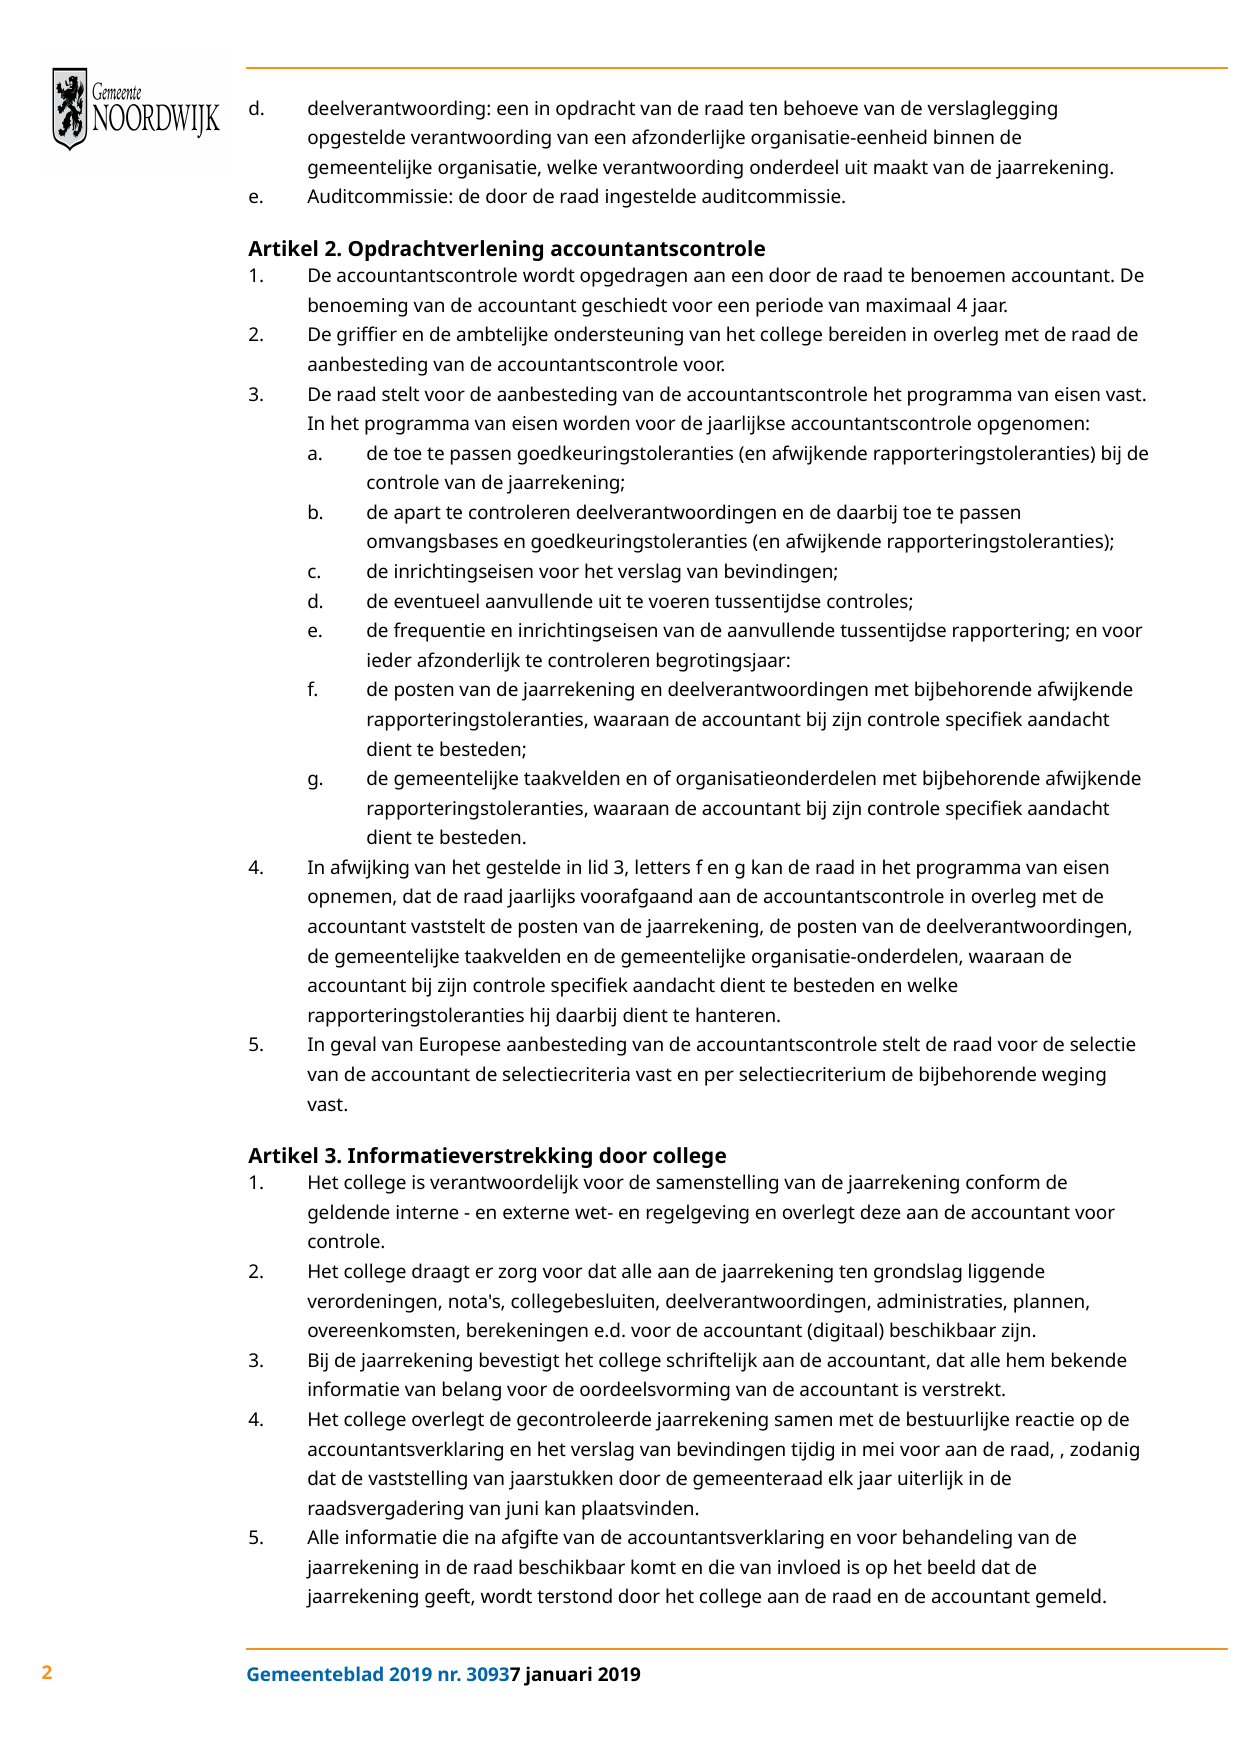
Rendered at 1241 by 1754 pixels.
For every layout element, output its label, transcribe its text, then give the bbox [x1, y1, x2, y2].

list Bij de jaarrekening bevestigt het college schriftelijk aan de accountant, dat alle hem bekende informatie van belang voor de oordeelsvorming van de accountant is verstrekt. [248, 1347, 1152, 1402]
list Het college overlegt de gecontroleerde jaarrekening samen met de bestuurlijke reactie op de accountantsverklaring en het verslag van bevindingen tijdig in mei voor aan de raad, , zodanig dat de vaststelling van jaarstukken door de gemeenteraad elk jaar uiterlijk in de raadsvergadering van juni kan plaatsvinden. [248, 1406, 1152, 1521]
list de frequentie en inrichtingseisen van de aanvullende tussentijdse rapportering; en voor ieder afzonderlijk te controleren begrotingsjaar: [307, 617, 1152, 673]
list de posten van de jaarrekening en deelverantwoordingen met bijbehorende afwijkende rapporteringstoleranties, waaraan de accountant bij zijn controle specifiek aandacht dient te besteden; [307, 677, 1152, 761]
list In afwijking van het gestelde in lid 3, letters f en g kan de raad in het programma van eisen opnemen, dat de raad jaarlijks voorafgaand aan de accountantscontrole in overleg met de accountant vaststelt de posten van de jaarrekening, de posten van de deelverantwoordingen, de gemeentelijke taakvelden en de gemeentelijke organisatie-onderdelen, waaraan de accountant bij zijn controle specifiek aandacht dient te besteden en welke rapporteringstoleranties hij daarbij dient te hanteren. [248, 854, 1152, 1028]
list de gemeentelijke taakvelden en of organisatieonderdelen met bijbehorende afwijkende rapporteringstoleranties, waaraan de accountant bij zijn controle specifiek aandacht dient te besteden. [307, 765, 1152, 850]
list de toe te passen goedkeuringstoleranties (en afwijkende rapporteringstoleranties) bij de controle van de jaarrekening; [307, 440, 1152, 495]
list de inrichtingseisen voor het verslag van bevindingen; [307, 558, 1152, 584]
list Het college draagt er zorg voor dat alle aan de jaarrekening ten grondslag liggende verordeningen, nota's, collegebesluiten, deelverantwoordingen, administraties, plannen, overeenkomsten, berekeningen e.d. voor de accountant (digitaal) beschikbaar zijn. [248, 1258, 1152, 1343]
list deelverantwoording: een in opdracht van de raad ten behoeve van de verslaglegging opgestelde verantwoording van een afzonderlijke organisatie-eenheid binnen de gemeentelijke organisatie, welke verantwoording onderdeel uit maakt van de jaarrekening. [248, 95, 1152, 180]
list De griffier en de ambtelijke ondersteuning van het college bereiden in overleg met de raad de aanbesteding van de accountantscontrole voor. [248, 322, 1152, 377]
list de apart te controleren deelverantwoordingen en de daarbij toe te passen omvangsbases en goedkeuringstoleranties (en afwijkende rapporteringstoleranties); [307, 499, 1152, 554]
list De raad stelt voor de aanbesteding van de accountantscontrole het programma van eisen vast. In het programma van eisen worden voor de jaarlijkse accountantscontrole opgenomen: [248, 381, 1152, 436]
list Alle informatie die na afgifte van de accountantsverklaring en voor behandeling van de jaarrekening in de raad beschikbaar komt en die van invloed is op het beeld dat de jaarrekening geeft, wordt terstond door het college aan de raad en de accountant gemeld. [248, 1524, 1152, 1609]
picture [41, 47, 231, 172]
list In geval van Europese aanbesteding van de accountantscontrole stelt de raad voor de selectie van de accountant de selectiecriteria vast en per selectiecriterium de bijbehorende weging vast. [248, 1032, 1152, 1116]
text Artikel 3. Informatieverstrekking door college [248, 1141, 1152, 1169]
text Artikel 2. Opdrachtverlening accountantscontrole [248, 234, 1152, 262]
list de eventueel aanvullende uit te voeren tussentijdse controles; [307, 588, 1152, 613]
list De accountantscontrole wordt opgedragen aan een door de raad te benoemen accountant. De benoeming van de accountant geschiedt voor een periode van maximaal 4 jaar. [248, 262, 1152, 318]
list Het college is verantwoordelijk voor de samenstelling van de jaarrekening conform de geldende interne - en externe wet- en regelgeving en overlegt deze aan de accountant voor controle. [248, 1169, 1152, 1254]
list Auditcommissie: de door de raad ingestelde auditcommissie. [248, 183, 1152, 209]
